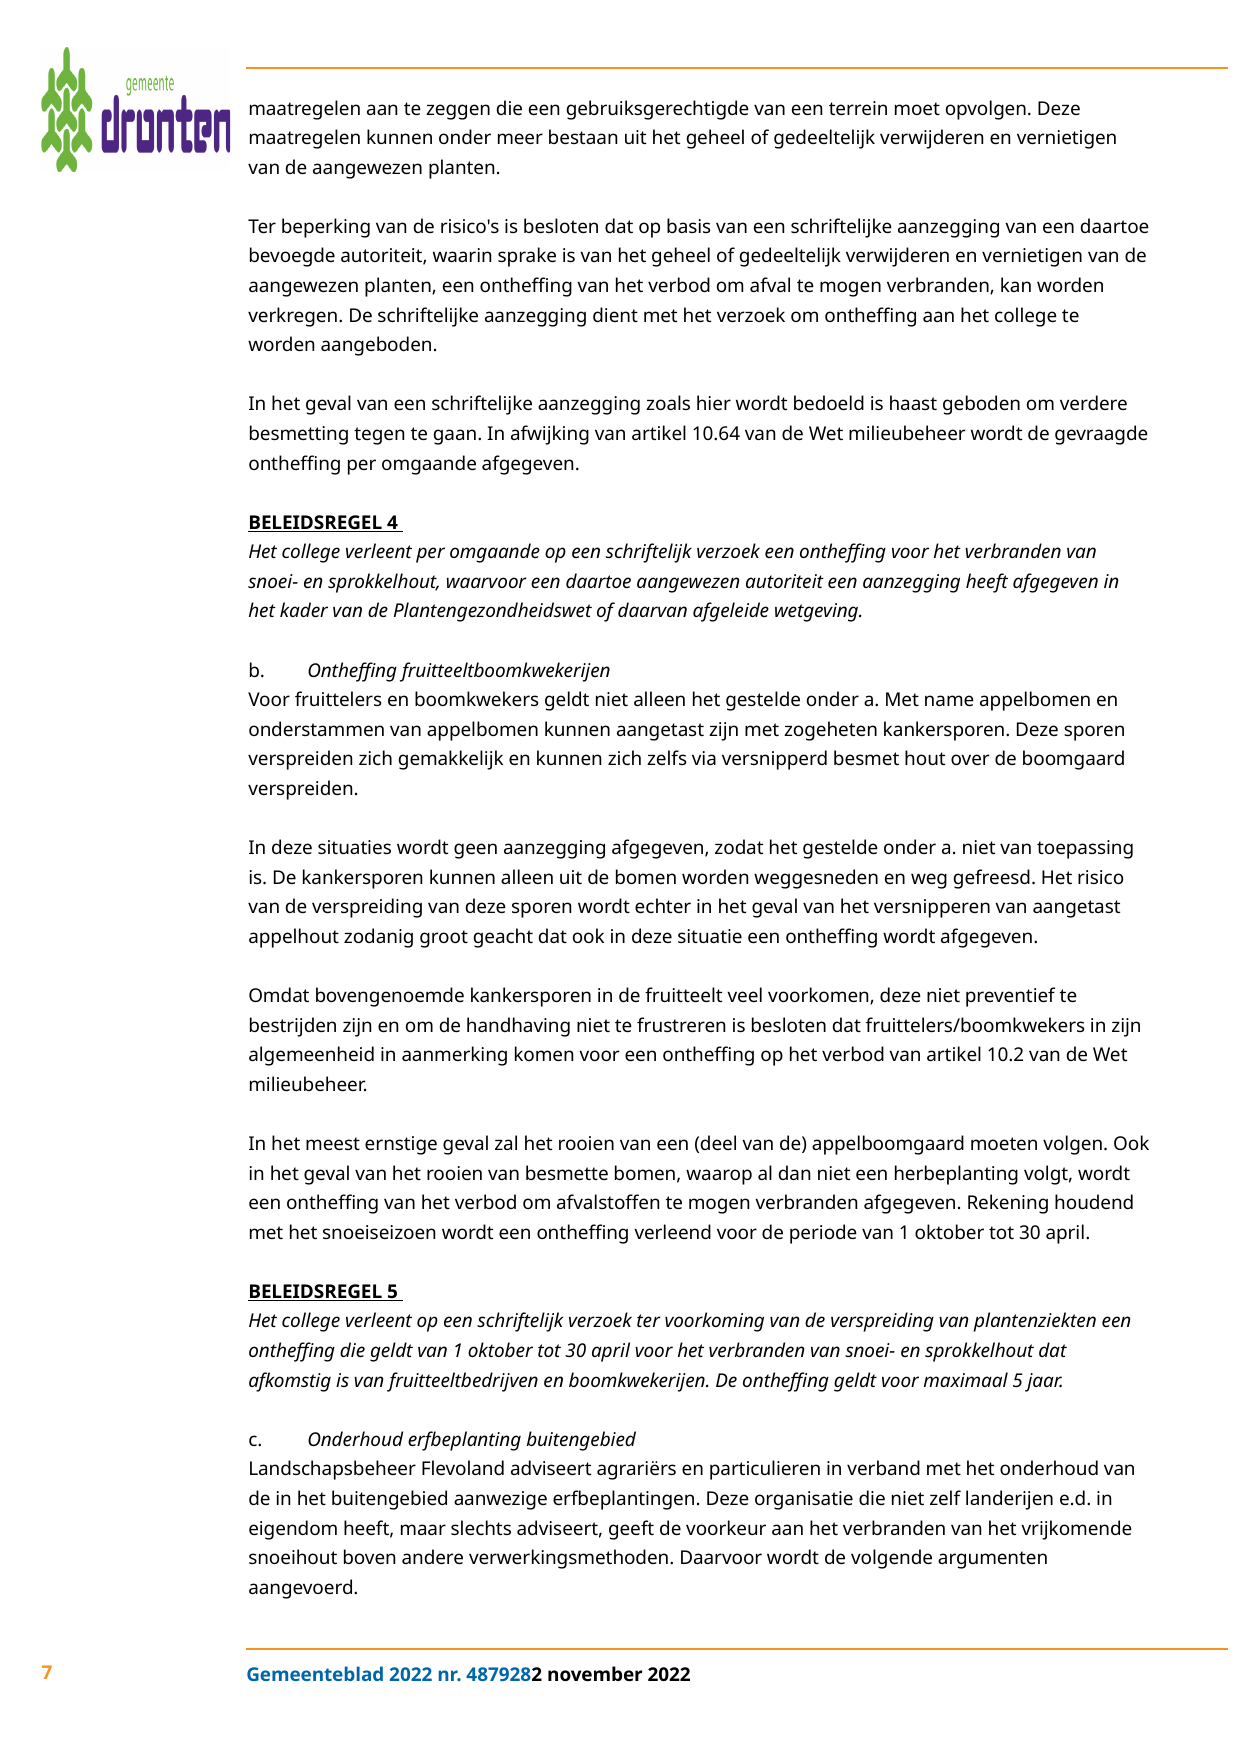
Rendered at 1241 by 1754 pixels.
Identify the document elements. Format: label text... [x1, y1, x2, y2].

text In het geval van een schriftelijke aanzegging zoals hier wordt bedoeld is haast geboden om verdere besmetting tegen te gaan. In afwijking van artikel 10.64 van de Wet milieubeheer wordt de gevraagde ontheffing per omgaande afgegeven. [248, 391, 1152, 476]
picture [41, 47, 231, 172]
list Ontheffing fruitteeltboomkwekerijen [248, 657, 1152, 683]
text maatregelen aan te zeggen die een gebruiksgerechtigde van een terrein moet opvolgen. Deze maatregelen kunnen onder meer bestaan uit het geheel of gedeeltelijk verwijderen en vernietigen van de aangewezen planten. [248, 95, 1152, 180]
text Omdat bovengenoemde kankersporen in de fruitteelt veel voorkomen, deze niet preventief te bestrijden zijn en om de handhaving niet te frustreren is besloten dat fruittelers/boomkwekers in zijn algemeenheid in aanmerking komen voor een ontheffing op het verbod van artikel 10.2 van de Wet milieubeheer. [248, 982, 1152, 1097]
list Onderhoud erfbeplanting buitengebied [248, 1426, 1152, 1452]
text BELEIDSREGEL 5 [248, 1278, 1152, 1304]
text Het college verleent per omgaande op een schriftelijk verzoek een ontheffing voor het verbranden van snoei- en sprokkelhout, waarvoor een daartoe aangewezen autoriteit een aanzegging heeft afgegeven in het kader van de Plantengezondheidswet of daarvan afgeleide wetgeving. [248, 538, 1152, 623]
text Het college verleent op een schriftelijk verzoek ter voorkoming van de verspreiding van plantenziekten een ontheffing die geldt van 1 oktober tot 30 april voor het verbranden van snoei- en sprokkelhout dat afkomstig is van fruitteeltbedrijven en boomkwekerijen. De ontheffing geldt voor maximaal 5 jaar. [248, 1308, 1152, 1393]
text Ter beperking van de risico's is besloten dat op basis van een schriftelijke aanzegging van een daartoe bevoegde autoriteit, waarin sprake is van het geheel of gedeeltelijk verwijderen en vernietigen van de aangewezen planten, een ontheffing van het verbod om afval te mogen verbranden, kan worden verkregen. De schriftelijke aanzegging dient met het verzoek om ontheffing aan het college te worden aangeboden. [248, 213, 1152, 357]
text BELEIDSREGEL 4 [248, 509, 1152, 535]
text In deze situaties wordt geen aanzegging afgegeven, zodat het gestelde onder a. niet van toepassing is. De kankersporen kunnen alleen uit de bomen worden weggesneden en weg gefreesd. Het risico van de verspreiding van deze sporen wordt echter in het geval van het versnipperen van aangetast appelhout zodanig groot geacht dat ook in deze situatie een ontheffing wordt afgegeven. [248, 834, 1152, 949]
text Landschapsbeheer Flevoland adviseert agrariërs en particulieren in verband met het onderhoud van de in het buitengebied aanwezige erfbeplantingen. Deze organisatie die niet zelf landerijen e.d. in eigendom heeft, maar slechts adviseert, geeft de voorkeur aan het verbranden van het vrijkomende snoeihout boven andere verwerkingsmethoden. Daarvoor wordt de volgende argumenten aangevoerd. [248, 1456, 1152, 1600]
text In het meest ernstige geval zal het rooien van een (deel van de) appelboomgaard moeten volgen. Ook in het geval van het rooien van besmette bomen, waarop al dan niet een herbeplanting volgt, wordt een ontheffing van het verbod om afvalstoffen te mogen verbranden afgegeven. Rekening houdend met het snoeiseizoen wordt een ontheffing verleend voor de periode van 1 oktober tot 30 april. [248, 1130, 1152, 1245]
text Voor fruittelers en boomkwekers geldt niet alleen het gestelde onder a. Met name appelbomen en onderstammen van appelbomen kunnen aangetast zijn met zogeheten kankersporen. Deze sporen verspreiden zich gemakkelijk en kunnen zich zelfs via versnipperd besmet hout over de boomgaard verspreiden. [248, 686, 1152, 801]
